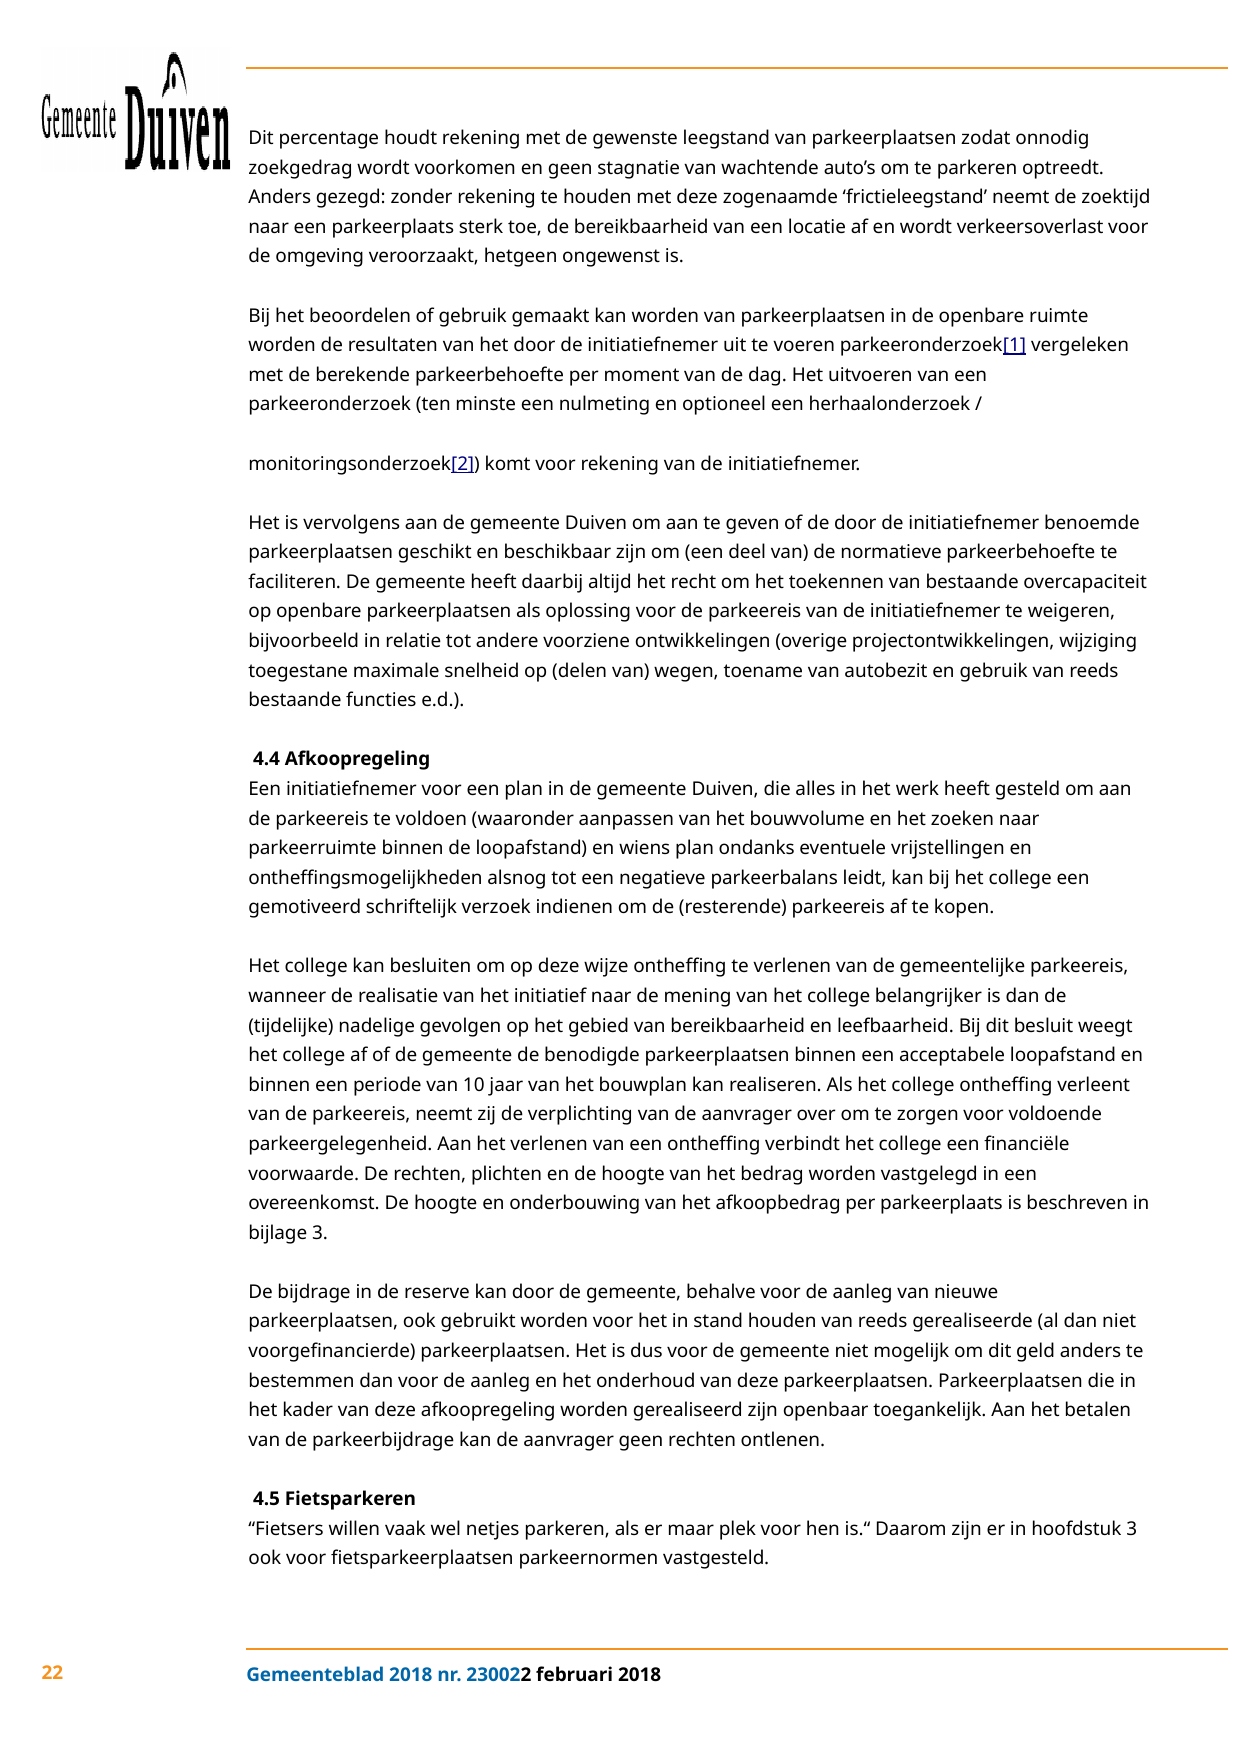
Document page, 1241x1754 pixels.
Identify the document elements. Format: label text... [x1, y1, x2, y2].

text 4.5 Fietsparkeren [248, 1485, 1152, 1511]
text “Fietsers willen vaak wel netjes parkeren, als er maar plek voor hen is.“ Daarom zijn er in hoofdstuk 3 ook voor fietsparkeerplaatsen parkeernormen vastgesteld. [248, 1515, 1152, 1570]
text 4.4 Afkoopregeling [248, 746, 1152, 771]
text Het college kan besluiten om op deze wijze ontheffing te verlenen van de gemeentelijke parkeereis, wanneer de realisatie van het initiatief naar de mening van het college belangrijker is dan de (tijdelijke) nadelige gevolgen op het gebied van bereikbaarheid en leefbaarheid. Bij dit besluit weegt het college af of de gemeente de benodigde parkeerplaatsen binnen een acceptabele loopafstand en binnen een periode van 10 jaar van het bouwplan kan realiseren. Als het college ontheffing verleent van de parkeereis, neemt zij de verplichting van de aanvrager over om te zorgen voor voldoende parkeergelegenheid. Aan het verlenen van een ontheffing verbindt het college een financiële voorwaarde. De rechten, plichten en de hoogte van het bedrag worden vastgelegd in een overeenkomst. De hoogte en onderbouwing van het afkoopbedrag per parkeerplaats is beschreven in bijlage 3. [248, 953, 1152, 1245]
text Het is vervolgens aan de gemeente Duiven om aan te geven of de door de initiatiefnemer benoemde parkeerplaatsen geschikt en beschikbaar zijn om (een deel van) de normatieve parkeerbehoefte te faciliteren. De gemeente heeft daarbij altijd het recht om het toekennen van bestaande overcapaciteit op openbare parkeerplaatsen als oplossing voor de parkeereis van de initiatiefnemer te weigeren, bijvoorbeeld in relatie tot andere voorziene ontwikkelingen (overige projectontwikkelingen, wijziging toegestane maximale snelheid op (delen van) wegen, toename van autobezit en gebruik van reeds bestaande functies e.d.). [248, 509, 1152, 712]
text monitoringsonderzoek[2]) komt voor rekening van de initiatiefnemer. [248, 450, 1152, 476]
text Een initiatiefnemer voor een plan in de gemeente Duiven, die alles in het werk heeft gesteld om aan de parkeereis te voldoen (waaronder aanpassen van het bouwvolume en het zoeken naar parkeerruimte binnen de loopafstand) en wiens plan ondanks eventuele vrijstellingen en ontheffingsmogelijkheden alsnog tot een negatieve parkeerbalans leidt, kan bij het college een gemotiveerd schriftelijk verzoek indienen om de (resterende) parkeereis af te kopen. [248, 775, 1152, 919]
text De bijdrage in de reserve kan door de gemeente, behalve voor de aanleg van nieuwe parkeerplaatsen, ook gebruikt worden voor het in stand houden van reeds gerealiseerde (al dan niet voorgefinancierde) parkeerplaatsen. Het is dus voor de gemeente niet mogelijk om dit geld anders te bestemmen dan voor de aanleg en het onderhoud van deze parkeerplaatsen. Parkeerplaatsen die in het kader van deze afkoopregeling worden gerealiseerd zijn openbaar toegankelijk. Aan het betalen van de parkeerbijdrage kan de aanvrager geen rechten ontlenen. [248, 1278, 1152, 1452]
text Bij het beoordelen of gebruik gemaakt kan worden van parkeerplaatsen in de openbare ruimte worden de resultaten van het door de initiatiefnemer uit te voeren parkeeronderzoek[1] vergeleken met de berekende parkeerbehoefte per moment van de dag. Het uitvoeren van een parkeeronderzoek (ten minste een nulmeting en optioneel een herhaalonderzoek / [248, 302, 1152, 416]
picture [41, 47, 231, 172]
text Dit percentage houdt rekening met de gewenste leegstand van parkeerplaatsen zodat onnodig zoekgedrag wordt voorkomen en geen stagnatie van wachtende auto’s om te parkeren optreedt. Anders gezegd: zonder rekening te houden met deze zogenaamde ‘frictieleegstand’ neemt de zoektijd naar een parkeerplaats sterk toe, de bereikbaarheid van een locatie af en wordt verkeersoverlast voor de omgeving veroorzaakt, hetgeen ongewenst is. [248, 124, 1152, 268]
